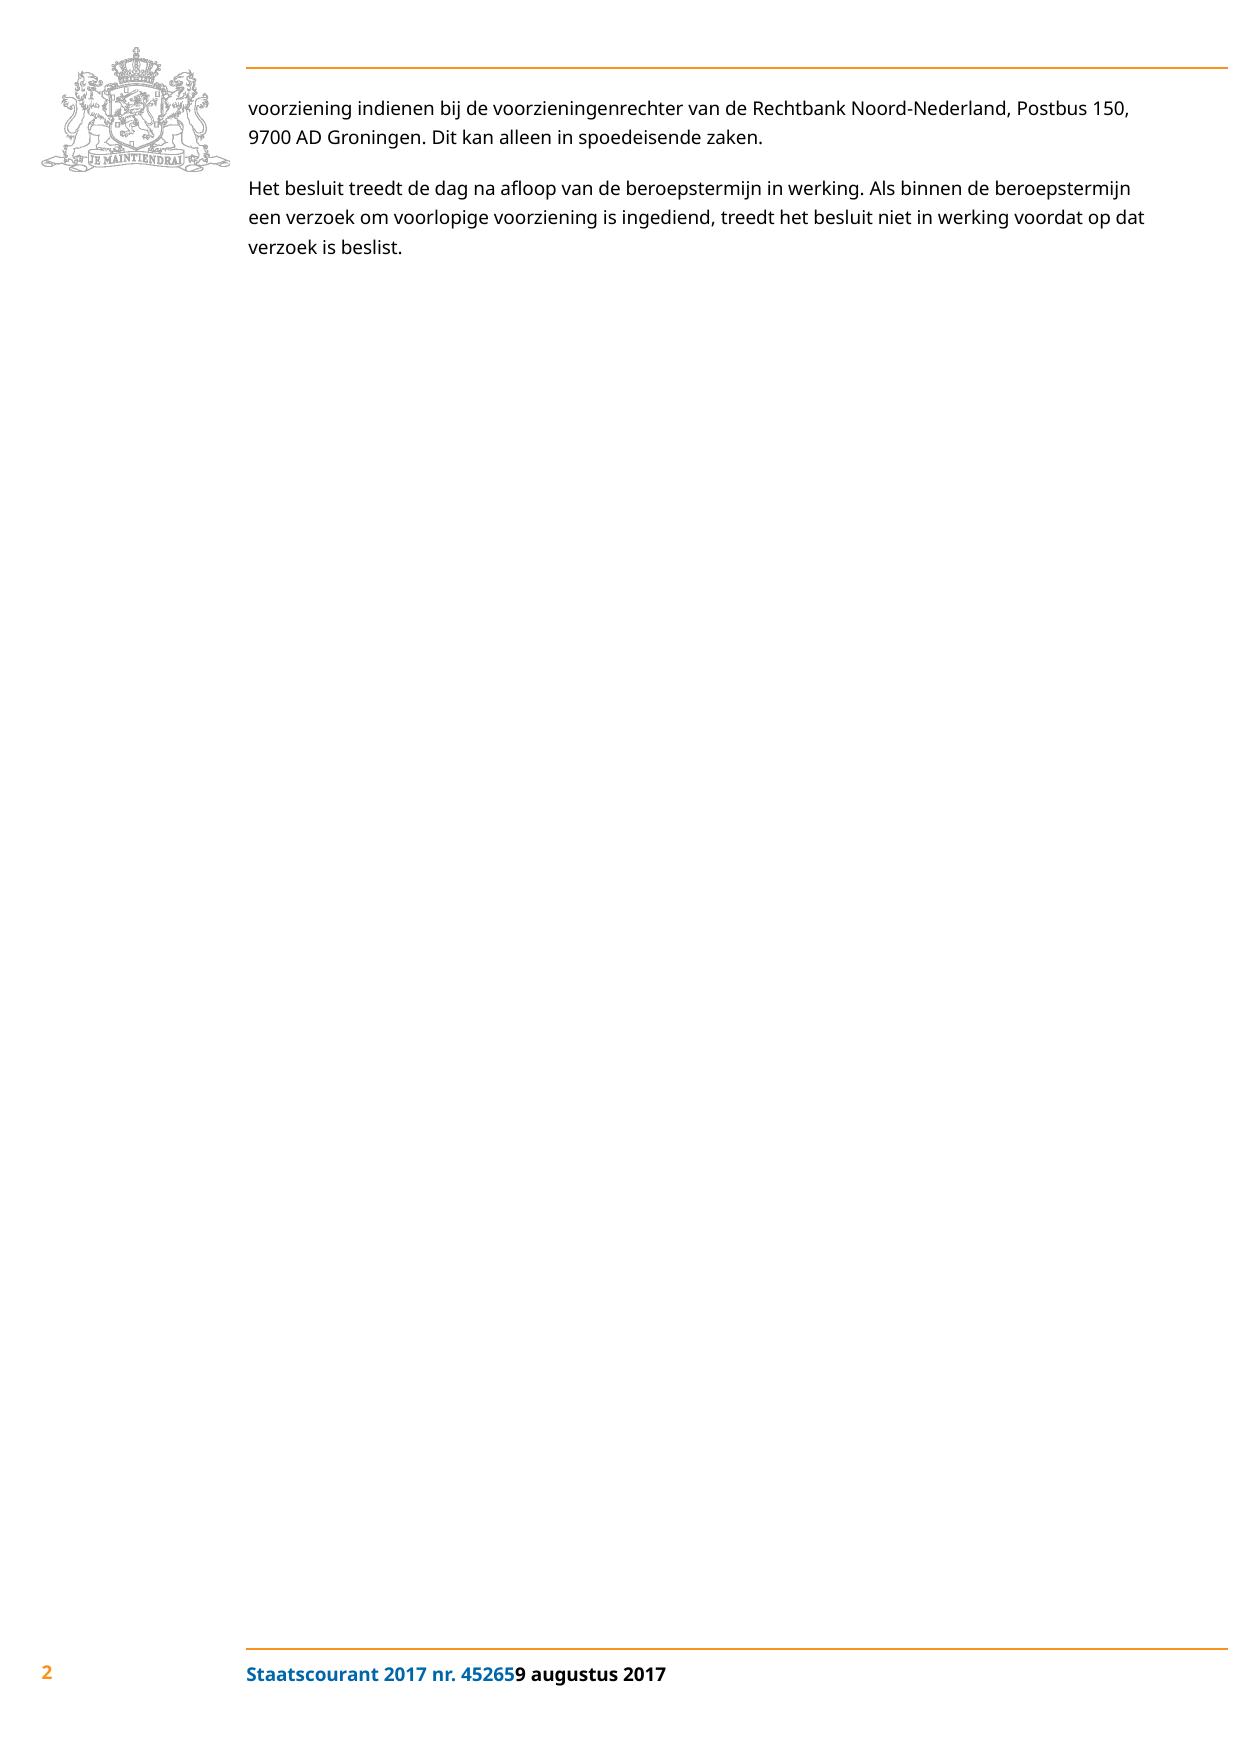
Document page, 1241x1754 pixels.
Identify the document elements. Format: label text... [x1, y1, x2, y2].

picture [41, 47, 231, 172]
text voorziening indienen bij de voorzieningenrechter van de Rechtbank Noord-Nederland, Postbus 150, 9700 AD Groningen. Dit kan alleen in spoedeisende zaken. [248, 95, 1152, 150]
text Het besluit treedt de dag na afloop van de beroepstermijn in werking. Als binnen de beroepstermijn een verzoek om voorlopige voorziening is ingediend, treedt het besluit niet in werking voordat op dat verzoek is beslist. [248, 175, 1152, 260]
